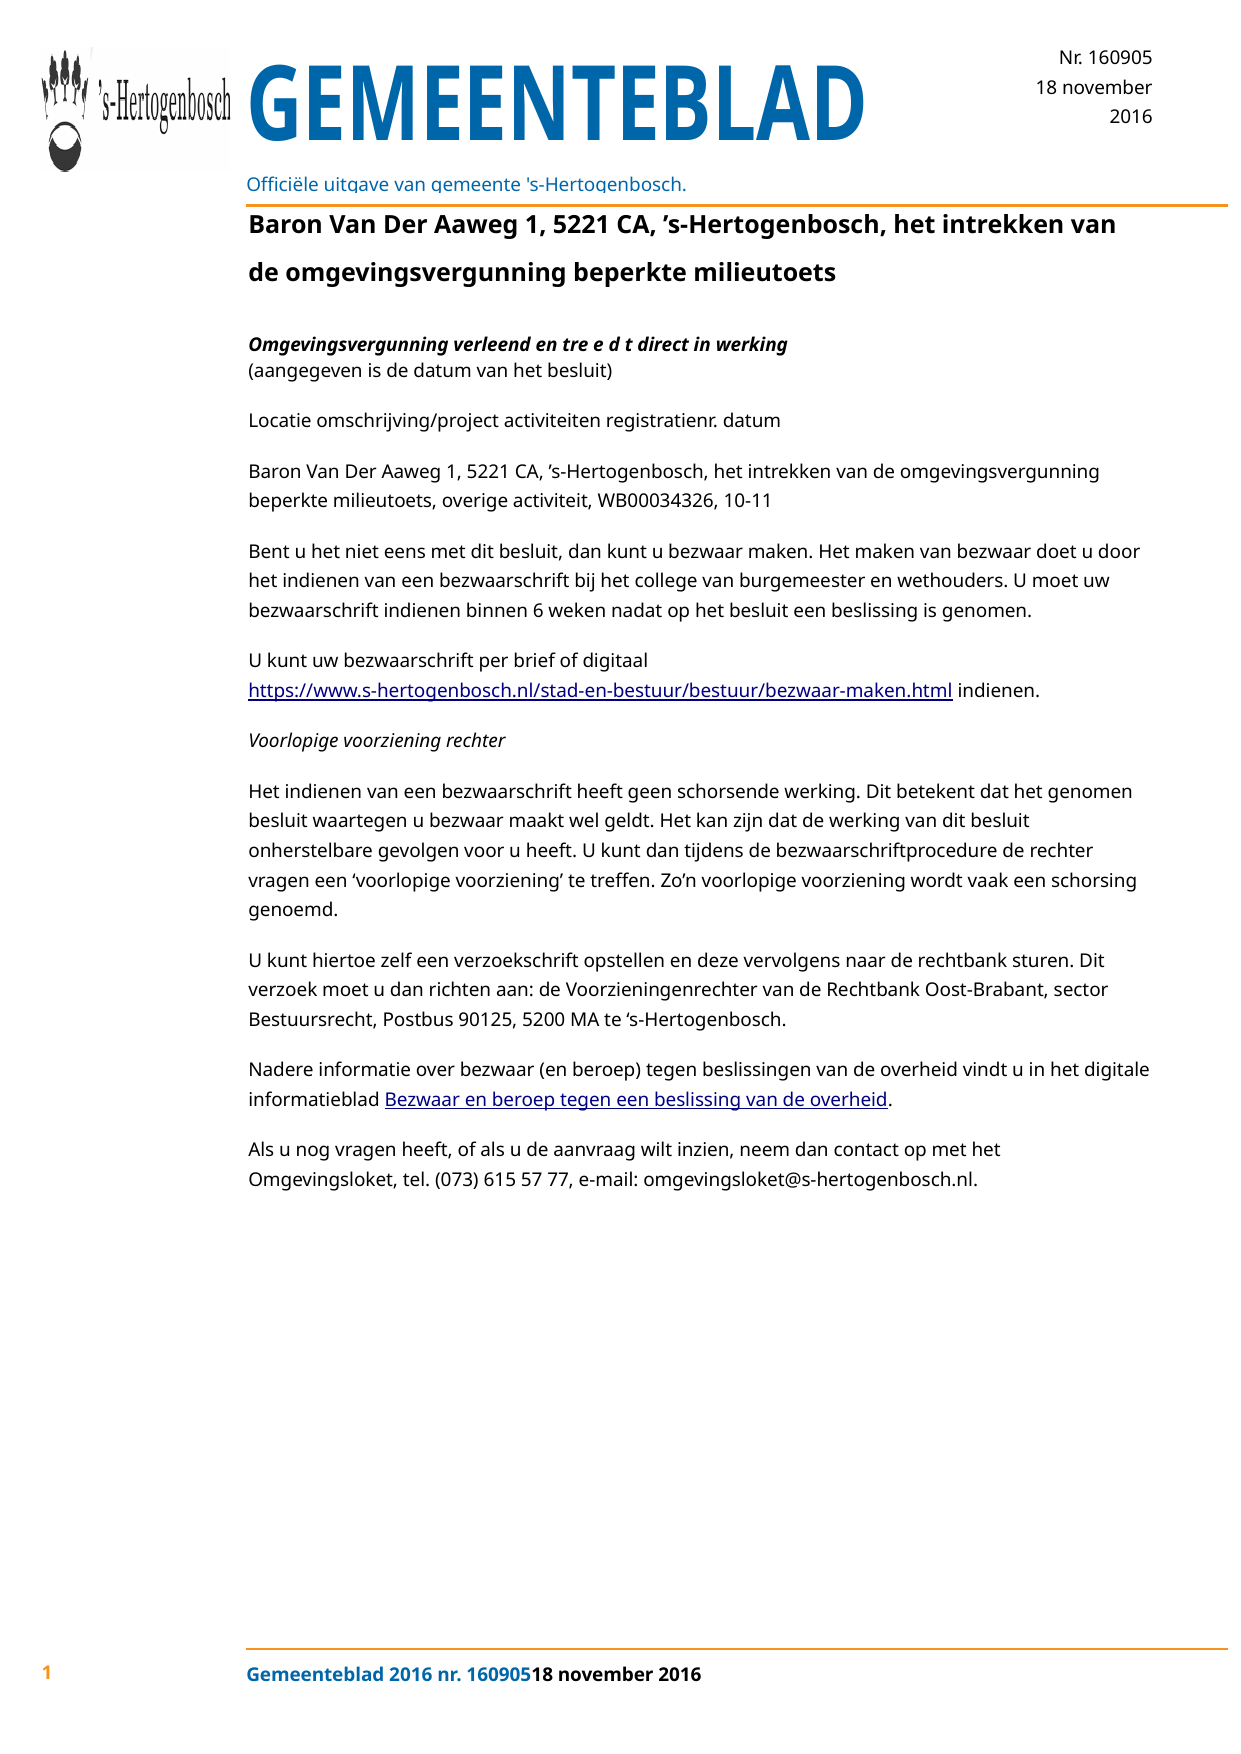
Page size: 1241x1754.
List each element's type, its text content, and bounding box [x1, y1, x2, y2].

text Bent u het niet eens met dit besluit, dan kunt u bezwaar maken. Het maken van bezwaar doet u door het indienen van een bezwaarschrift bij het college van burgemeester en wethouders. U moet uw bezwaarschrift indienen binnen 6 weken nadat op het besluit een beslissing is genomen. [248, 538, 1152, 623]
text Baron Van Der Aaweg 1, 5221 CA, ’s-Hertogenbosch, het intrekken van de omgevingsvergunning beperkte milieutoets, overige activiteit, WB00034326, 10-11 [248, 458, 1152, 513]
text Als u nog vragen heeft, of als u de aanvraag wilt inzien, neem dan contact op met het Omgevingsloket, tel. (073) 615 57 77, e-mail: omgevingsloket@s-hertogenbosch.nl. [248, 1136, 1152, 1192]
text Voorlopige voorziening rechter [248, 728, 1152, 753]
text Omgevingsvergunning verleend en tre e d t direct in werking [248, 331, 1152, 357]
picture [41, 47, 231, 172]
text (aangegeven is de datum van het besluit) [248, 357, 1152, 383]
text U kunt hiertoe zelf een verzoekschrift opstellen en deze vervolgens naar de rechtbank sturen. Dit verzoek moet u dan richten aan: de Voorzieningenrechter van de Rechtbank Oost-Brabant, sector Bestuursrecht, Postbus 90125, 5200 MA te ‘s-Hertogenbosch. [248, 947, 1152, 1032]
text Het indienen van een bezwaarschrift heeft geen schorsende werking. Dit betekent dat het genomen besluit waartegen u bezwaar maakt wel geldt. Het kan zijn dat de werking van dit besluit onherstelbare gevolgen voor u heeft. U kunt dan tijdens de bezwaarschriftprocedure de rechter vragen een ‘voorlopige voorziening’ te treffen. Zo’n voorlopige voorziening wordt vaak een schorsing genoemd. [248, 778, 1152, 922]
text Baron Van Der Aaweg 1, 5221 CA, ’s-Hertogenbosch, het intrekken van de omgevingsvergunning beperkte milieutoets [248, 207, 1152, 288]
text Locatie omschrijving/project activiteiten registratienr. datum [248, 408, 1152, 433]
text U kunt uw bezwaarschrift per brief of digitaal https://www.s-hertogenbosch.nl/stad-en-bestuur/bestuur/bezwaar-maken.html indienen. [248, 648, 1152, 703]
text Nadere informatie over bezwaar (en beroep) tegen beslissingen van de overheid vindt u in het digitale informatieblad Bezwaar en beroep tegen een beslissing van de overheid. [248, 1056, 1152, 1112]
